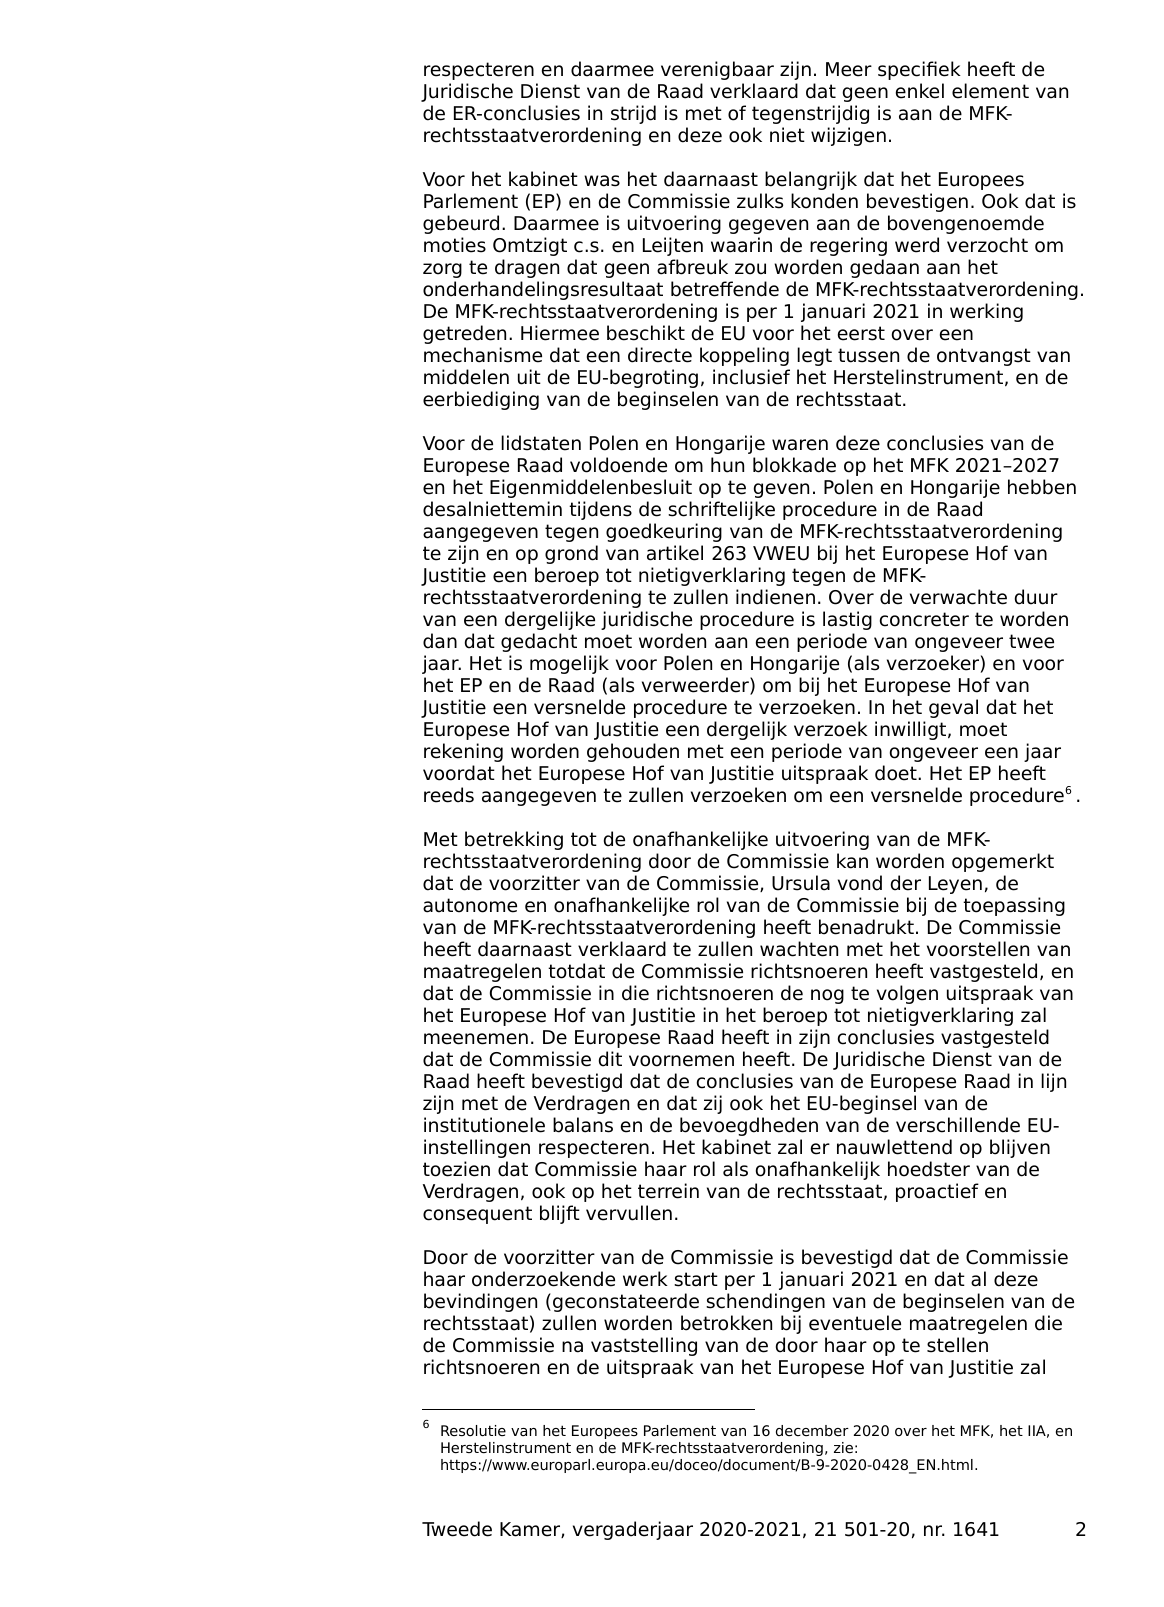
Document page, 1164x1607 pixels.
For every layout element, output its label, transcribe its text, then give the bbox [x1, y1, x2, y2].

text Met betrekking tot de onafhankelijke uitvoering van de MFK-rechtsstaatverordening door de Commissie kan worden opgemerkt dat de voorzitter van de Commissie, Ursula vond der Leyen, de autonome en onafhankelijke rol van de Commissie bij de toepassing van de MFK-rechtsstaatverordening heeft benadrukt. De Commissie heeft daarnaast verklaard te zullen wachten met het voorstellen van maatregelen totdat de Commissie richtsnoeren heeft vastgesteld, en dat de Commissie in die richtsnoeren de nog te volgen uitspraak van het Europese Hof van Justitie in het beroep tot nietigverklaring zal meenemen. De Europese Raad heeft in zijn conclusies vastgesteld dat de Commissie dit voornemen heeft. De Juridische Dienst van de Raad heeft bevestigd dat de conclusies van de Europese Raad in lijn zijn met de Verdragen en dat zij ook het EU-beginsel van de institutionele balans en de bevoegdheden van de verschillende EU-instellingen respecteren. Het kabinet zal er nauwlettend op blijven toezien dat Commissie haar rol als onafhankelijk hoedster van de Verdragen, ook op het terrein van de rechtsstaat, proactief en consequent blijft vervullen. [422, 829, 1087, 1224]
text Voor het kabinet was het daarnaast belangrijk dat het Europees Parlement (EP) en de Commissie zulks konden bevestigen. Ook dat is gebeurd. Daarmee is uitvoering gegeven aan de bovengenoemde moties Omtzigt c.s. en Leijten waarin de regering werd verzocht om zorg te dragen dat geen afbreuk zou worden gedaan aan het onderhandelingsresultaat betreffende de MFK-rechtsstaatverordening. De MFK-rechtsstaatverordening is per 1 januari 2021 in werking getreden. Hiermee beschikt de EU voor het eerst over een mechanisme dat een directe koppeling legt tussen de ontvangst van middelen uit de EU-begroting, inclusief het Herstelinstrument, en de eerbiediging van de beginselen van de rechtsstaat. [422, 169, 1087, 411]
text Voor de lidstaten Polen en Hongarije waren deze conclusies van de Europese Raad voldoende om hun blokkade op het MFK 2021–2027 en het Eigenmiddelenbesluit op te geven. Polen en Hongarije hebben desalniettemin tijdens de schriftelijke procedure in de Raad aangegeven tegen goedkeuring van de MFK-rechtsstaatverordening te zijn en op grond van artikel 263 VWEU bij het Europese Hof van Justitie een beroep tot nietigverklaring tegen de MFK-rechtsstaatverordening te zullen indienen. Over de verwachte duur van een dergelijke juridische procedure is lastig concreter te worden dan dat gedacht moet worden aan een periode van ongeveer twee jaar. Het is mogelijk voor Polen en Hongarije (als verzoeker) en voor het EP en de Raad (als verweerder) om bij het Europese Hof van Justitie een versnelde procedure te verzoeken. In het geval dat het Europese Hof van Justitie een dergelijk verzoek inwilligt, moet rekening worden gehouden met een periode van ongeveer een jaar voordat het Europese Hof van Justitie uitspraak doet. Het EP heeft reeds aangegeven te zullen verzoeken om een versnelde procedure. [422, 433, 1087, 807]
text respecteren en daarmee verenigbaar zijn. Meer specifiek heeft de Juridische Dienst van de Raad verklaard dat geen enkel element van de ER-conclusies in strijd is met of tegenstrijdig is aan de MFK-rechtsstaatverordening en deze ook niet wijzigen. [422, 59, 1087, 147]
text Door de voorzitter van de Commissie is bevestigd dat de Commissie haar onderzoekende werk start per 1 januari 2021 en dat al deze bevindingen (geconstateerde schendingen van de beginselen van de rechtsstaat) zullen worden betrokken bij eventuele maatregelen die de Commissie na vaststelling van de door haar op te stellen richtsnoeren en de uitspraak van het Europese Hof van Justitie zal [422, 1247, 1087, 1379]
text Resolutie van het Europees Parlement van 16 december 2020 over het MFK, het IIA, en Herstelinstrument en de MFK-rechtsstaatverordening, zie: https://www.europarl.europa.eu/doceo/document/B-9-2020-0428_EN.html. [422, 1418, 1087, 1474]
